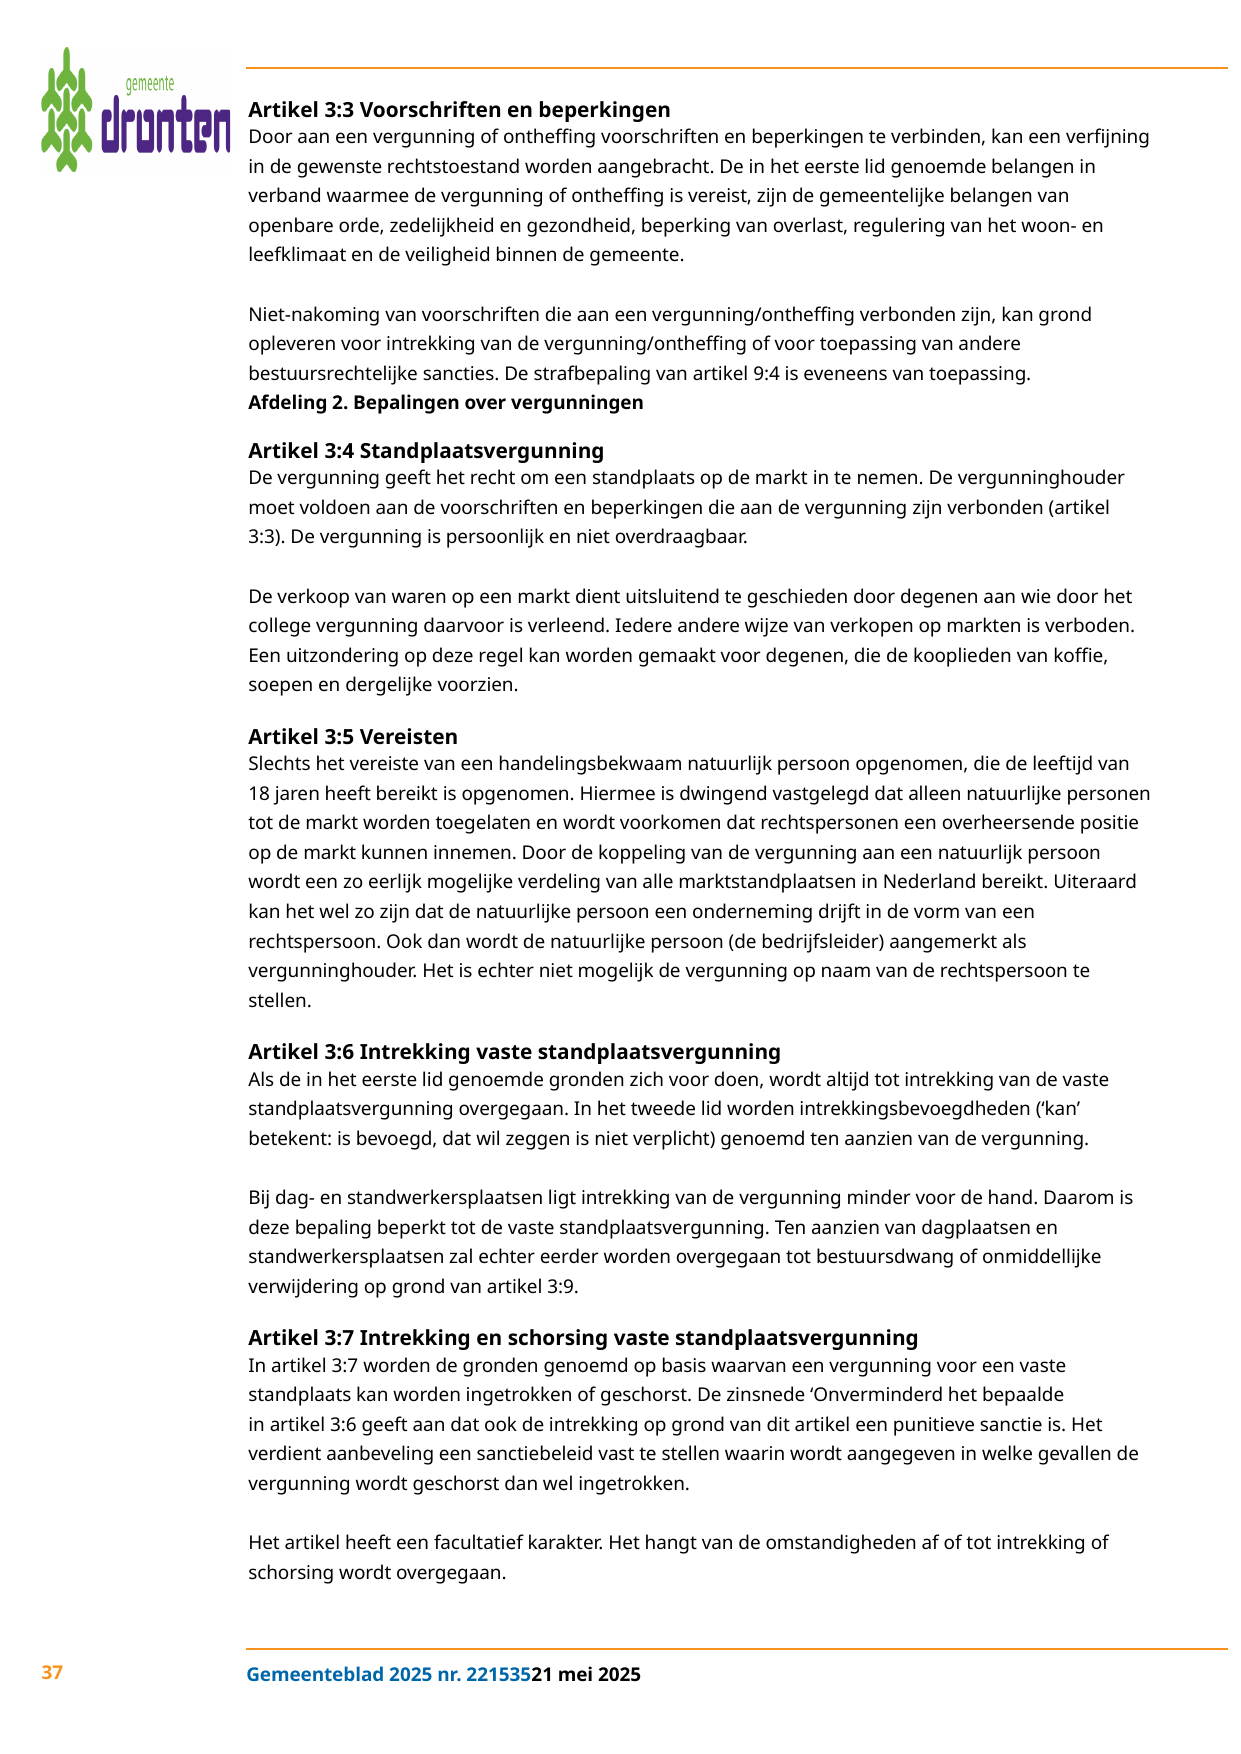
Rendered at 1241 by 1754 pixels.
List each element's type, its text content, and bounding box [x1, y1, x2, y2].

text Artikel 3:5 Vereisten [248, 722, 1152, 750]
text Artikel 3:4 Standplaatsvergunning [248, 436, 1152, 464]
text Artikel 3:6 Intrekking vaste standplaatsvergunning [248, 1037, 1152, 1066]
text Artikel 3:7 Intrekking en schorsing vaste standplaatsvergunning [248, 1323, 1152, 1352]
text Door aan een vergunning of ontheffing voorschriften en beperkingen te verbinden, kan een verfijning in de gewenste rechtstoestand worden aangebracht. De in het eerste lid genoemde belangen in verband waarmee de vergunning of ontheffing is vereist, zijn de gemeentelijke belangen van openbare orde, zedelijkheid en gezondheid, beperking van overlast, regulering van het woon- en leefklimaat en de veiligheid binnen de gemeente. [248, 123, 1152, 267]
text De vergunning geeft het recht om een standplaats op de markt in te nemen. De vergunninghouder moet voldoen aan de voorschriften en beperkingen die aan de vergunning zijn verbonden (artikel 3:3). De vergunning is persoonlijk en niet overdraagbaar. [248, 464, 1152, 549]
text Het artikel heeft een facultatief karakter. Het hangt van de omstandigheden af of tot intrekking of schorsing wordt overgegaan. [248, 1529, 1152, 1585]
text De verkoop van waren op een markt dient uitsluitend te geschieden door degenen aan wie door het college vergunning daarvoor is verleend. Iedere andere wijze van verkopen op markten is verboden. Een uitzondering op deze regel kan worden gemaakt voor degenen, die de kooplieden van koffie, soepen en dergelijke voorzien. [248, 583, 1152, 697]
text Slechts het vereiste van een handelingsbekwaam natuurlijk persoon opgenomen, die de leeftijd van 18 jaren heeft bereikt is opgenomen. Hiermee is dwingend vastgelegd dat alleen natuurlijke personen tot de markt worden toegelaten en wordt voorkomen dat rechtspersonen een overheersende positie op de markt kunnen innemen. Door de koppeling van de vergunning aan een natuurlijk persoon wordt een zo eerlijk mogelijke verdeling van alle marktstandplaatsen in Nederland bereikt. Uiteraard kan het wel zo zijn dat de natuurlijke persoon een onderneming drijft in de vorm van een rechtspersoon. Ook dan wordt de natuurlijke persoon (de bedrijfsleider) aangemerkt als vergunninghouder. Het is echter niet mogelijk de vergunning op naam van de rechtspersoon te stellen. [248, 750, 1152, 1013]
text Artikel 3:3 Voorschriften en beperkingen [248, 95, 1152, 123]
text Bij dag- en standwerkersplaatsen ligt intrekking van de vergunning minder voor de hand. Daarom is deze bepaling beperkt tot de vaste standplaatsvergunning. Ten aanzien van dagplaatsen en standwerkersplaatsen zal echter eerder worden overgegaan tot bestuursdwang of onmiddellijke verwijdering op grond van artikel 3:9. [248, 1184, 1152, 1299]
text Niet-nakoming van voorschriften die aan een vergunning/ontheffing verbonden zijn, kan grond opleveren voor intrekking van de vergunning/ontheffing of voor toepassing van andere bestuursrechtelijke sancties. De strafbepaling van artikel 9:4 is eveneens van toepassing. [248, 301, 1152, 386]
text In artikel 3:7 worden de gronden genoemd op basis waarvan een vergunning voor een vaste standplaats kan worden ingetrokken of geschorst. De zinsnede ‘Onverminderd het bepaalde [248, 1352, 1152, 1407]
text Als de in het eerste lid genoemde gronden zich voor doen, wordt altijd tot intrekking van de vaste standplaatsvergunning overgegaan. In het tweede lid worden intrekkingsbevoegdheden (‘kan’ betekent: is bevoegd, dat wil zeggen is niet verplicht) genoemd ten aanzien van de vergunning. [248, 1066, 1152, 1151]
picture [41, 47, 231, 172]
text in artikel 3:6 geeft aan dat ook de intrekking op grond van dit artikel een punitieve sanctie is. Het verdient aanbeveling een sanctiebeleid vast te stellen waarin wordt aangegeven in welke gevallen de vergunning wordt geschorst dan wel ingetrokken. [248, 1411, 1152, 1496]
text Afdeling 2. Bepalingen over vergunningen [248, 389, 1152, 415]
